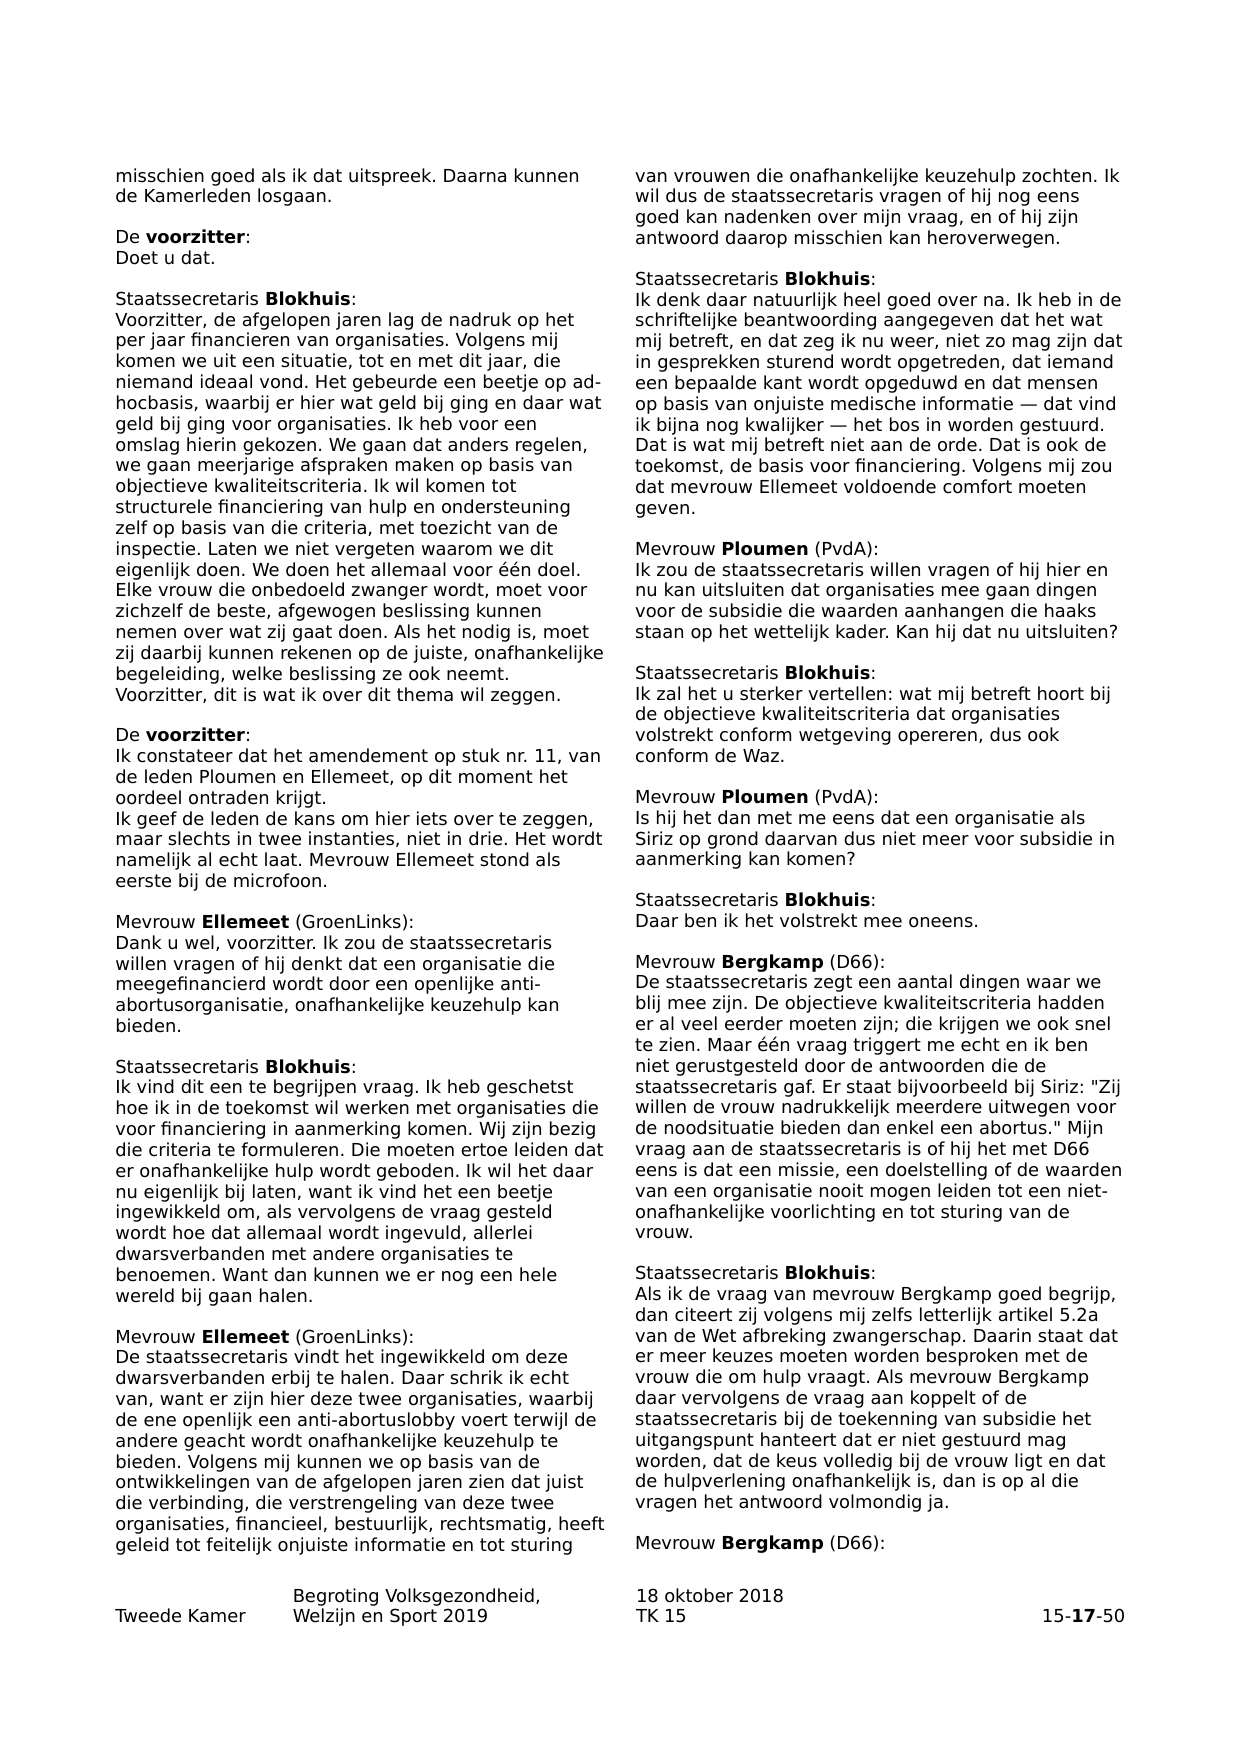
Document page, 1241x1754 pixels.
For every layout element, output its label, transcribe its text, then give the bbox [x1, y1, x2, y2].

text Staatssecretaris Blokhuis: [635, 890, 1125, 911]
text Staatssecretaris Blokhuis: [635, 663, 1125, 683]
text Ik zou de staatssecretaris willen vragen of hij hier en nu kan uitsluiten dat organisaties mee gaan dingen voor de subsidie die waarden aanhangen die haaks staan op het wettelijk kader. Kan hij dat nu uitsluiten? [635, 559, 1125, 643]
text Ik geef de leden de kans om hier iets over te zeggen, maar slechts in twee instanties, niet in drie. Het wordt namelijk al echt laat. Mevrouw Ellemeet stond als eerste bij de microfoon. [115, 808, 605, 892]
text Ik zal het u sterker vertellen: wat mij betreft hoort bij de objectieve kwaliteitscriteria dat organisaties volstrekt conform wetgeving opereren, dus ook conform de Waz. [635, 683, 1125, 767]
text misschien goed als ik dat uitspreek. Daarna kunnen de Kamerleden losgaan. [115, 165, 605, 207]
text Ik constateer dat het amendement op stuk nr. 11, van de leden Ploumen en Ellemeet, op dit moment het oordeel ontraden krijgt. [115, 746, 605, 808]
text Doet u dat. [115, 248, 605, 268]
text Mevrouw Bergkamp (D66): [635, 1533, 1125, 1554]
text Is hij het dan met me eens dat een organisatie als Siriz op grond daarvan dus niet meer voor subsidie in aanmerking kan komen? [635, 807, 1125, 870]
text Ik vind dit een te begrijpen vraag. Ik heb geschetst hoe ik in de toekomst wil werken met organisaties die voor financiering in aanmerking komen. Wij zijn bezig die criteria te formuleren. Die moeten ertoe leiden dat er onafhankelijke hulp wordt geboden. Ik wil het daar nu eigenlijk bij laten, want ik vind het een beetje ingewikkeld om, als vervolgens de vraag gesteld wordt hoe dat allemaal wordt ingevuld, allerlei dwarsverbanden met andere organisaties te benoemen. Want dan kunnen we er nog een hele wereld bij gaan halen. [115, 1077, 605, 1306]
text De staatssecretaris zegt een aantal dingen waar we blij mee zijn. De objectieve kwaliteitscriteria hadden er al veel eerder moeten zijn; die krijgen we ook snel te zien. Maar één vraag triggert me echt en ik ben niet gerustgesteld door de antwoorden die de staatssecretaris gaf. Er staat bijvoorbeeld bij Siriz: "Zij willen de vrouw nadrukkelijk meerdere uitwegen voor de noodsituatie bieden dan enkel een abortus." Mijn vraag aan de staatssecretaris is of hij het met D66 eens is dat een missie, een doelstelling of de waarden van een organisatie nooit mogen leiden tot een niet-onafhankelijke voorlichting en tot sturing van de vrouw. [635, 972, 1125, 1243]
text Staatssecretaris Blokhuis: [115, 1057, 605, 1077]
text Als ik de vraag van mevrouw Bergkamp goed begrijp, dan citeert zij volgens mij zelfs letterlijk artikel 5.2a van de Wet afbreking zwangerschap. Daarin staat dat er meer keuzes moeten worden besproken met de vrouw die om hulp vraagt. Als mevrouw Bergkamp daar vervolgens de vraag aan koppelt of de staatssecretaris bij de toekenning van subsidie het uitgangspunt hanteert dat er niet gestuurd mag worden, dat de keus volledig bij de vrouw ligt en dat de hulpverlening onafhankelijk is, dan is op al die vragen het antwoord volmondig ja. [635, 1284, 1125, 1513]
text Voorzitter, dit is wat ik over dit thema wil zeggen. [115, 684, 605, 705]
text Staatssecretaris Blokhuis: [635, 1263, 1125, 1284]
text De voorzitter: [115, 227, 605, 248]
text Mevrouw Ellemeet (GroenLinks): [115, 912, 605, 932]
text Staatssecretaris Blokhuis: [115, 288, 605, 309]
text Mevrouw Ploumen (PvdA): [635, 787, 1125, 807]
text Voorzitter, de afgelopen jaren lag de nadruk op het per jaar financieren van organisaties. Volgens mij komen we uit een situatie, tot en met dit jaar, die niemand ideaal vond. Het gebeurde een beetje op ad-hocbasis, waarbij er hier wat geld bij ging en daar wat geld bij ging voor organisaties. Ik heb voor een omslag hierin gekozen. We gaan dat anders regelen, we gaan meerjarige afspraken maken op basis van objectieve kwaliteitscriteria. Ik wil komen tot structurele financiering van hulp en ondersteuning zelf op basis van die criteria, met toezicht van de inspectie. Laten we niet vergeten waarom we dit eigenlijk doen. We doen het allemaal voor één doel. Elke vrouw die onbedoeld zwanger wordt, moet voor zichzelf de beste, afgewogen beslissing kunnen nemen over wat zij gaat doen. Als het nodig is, moet zij daarbij kunnen rekenen op de juiste, onafhankelijke begeleiding, welke beslissing ze ook neemt. [115, 309, 605, 684]
text Mevrouw Bergkamp (D66): [635, 951, 1125, 972]
text van vrouwen die onafhankelijke keuzehulp zochten. Ik wil dus de staatssecretaris vragen of hij nog eens goed kan nadenken over mijn vraag, en of hij zijn antwoord daarop misschien kan heroverwegen. [635, 165, 1125, 249]
text Staatssecretaris Blokhuis: [635, 269, 1125, 289]
text Mevrouw Ellemeet (GroenLinks): [115, 1326, 605, 1347]
text Ik denk daar natuurlijk heel goed over na. Ik heb in de schriftelijke beantwoording aangegeven dat het wat mij betreft, en dat zeg ik nu weer, niet zo mag zijn dat in gesprekken sturend wordt opgetreden, dat iemand een bepaalde kant wordt opgeduwd en dat mensen op basis van onjuiste medische informatie — dat vind ik bijna nog kwalijker — het bos in worden gestuurd. Dat is wat mij betreft niet aan de orde. Dat is ook de toekomst, de basis voor financiering. Volgens mij zou dat mevrouw Ellemeet voldoende comfort moeten geven. [635, 289, 1125, 518]
text Mevrouw Ploumen (PvdA): [635, 538, 1125, 559]
text Dank u wel, voorzitter. Ik zou de staatssecretaris willen vragen of hij denkt dat een organisatie die meegefinancierd wordt door een openlijke anti-abortusorganisatie, onafhankelijke keuzehulp kan bieden. [115, 932, 605, 1037]
text De staatssecretaris vindt het ingewikkeld om deze dwarsverbanden erbij te halen. Daar schrik ik echt van, want er zijn hier deze twee organisaties, waarbij de ene openlijk een anti-abortuslobby voert terwijl de andere geacht wordt onafhankelijke keuzehulp te bieden. Volgens mij kunnen we op basis van de ontwikkelingen van de afgelopen jaren zien dat juist die verbinding, die verstrengeling van deze twee organisaties, financieel, bestuurlijk, rechtsmatig, heeft geleid tot feitelijk onjuiste informatie en tot sturing [115, 1347, 605, 1556]
text De voorzitter: [115, 725, 605, 746]
text Daar ben ik het volstrekt mee oneens. [635, 911, 1125, 931]
